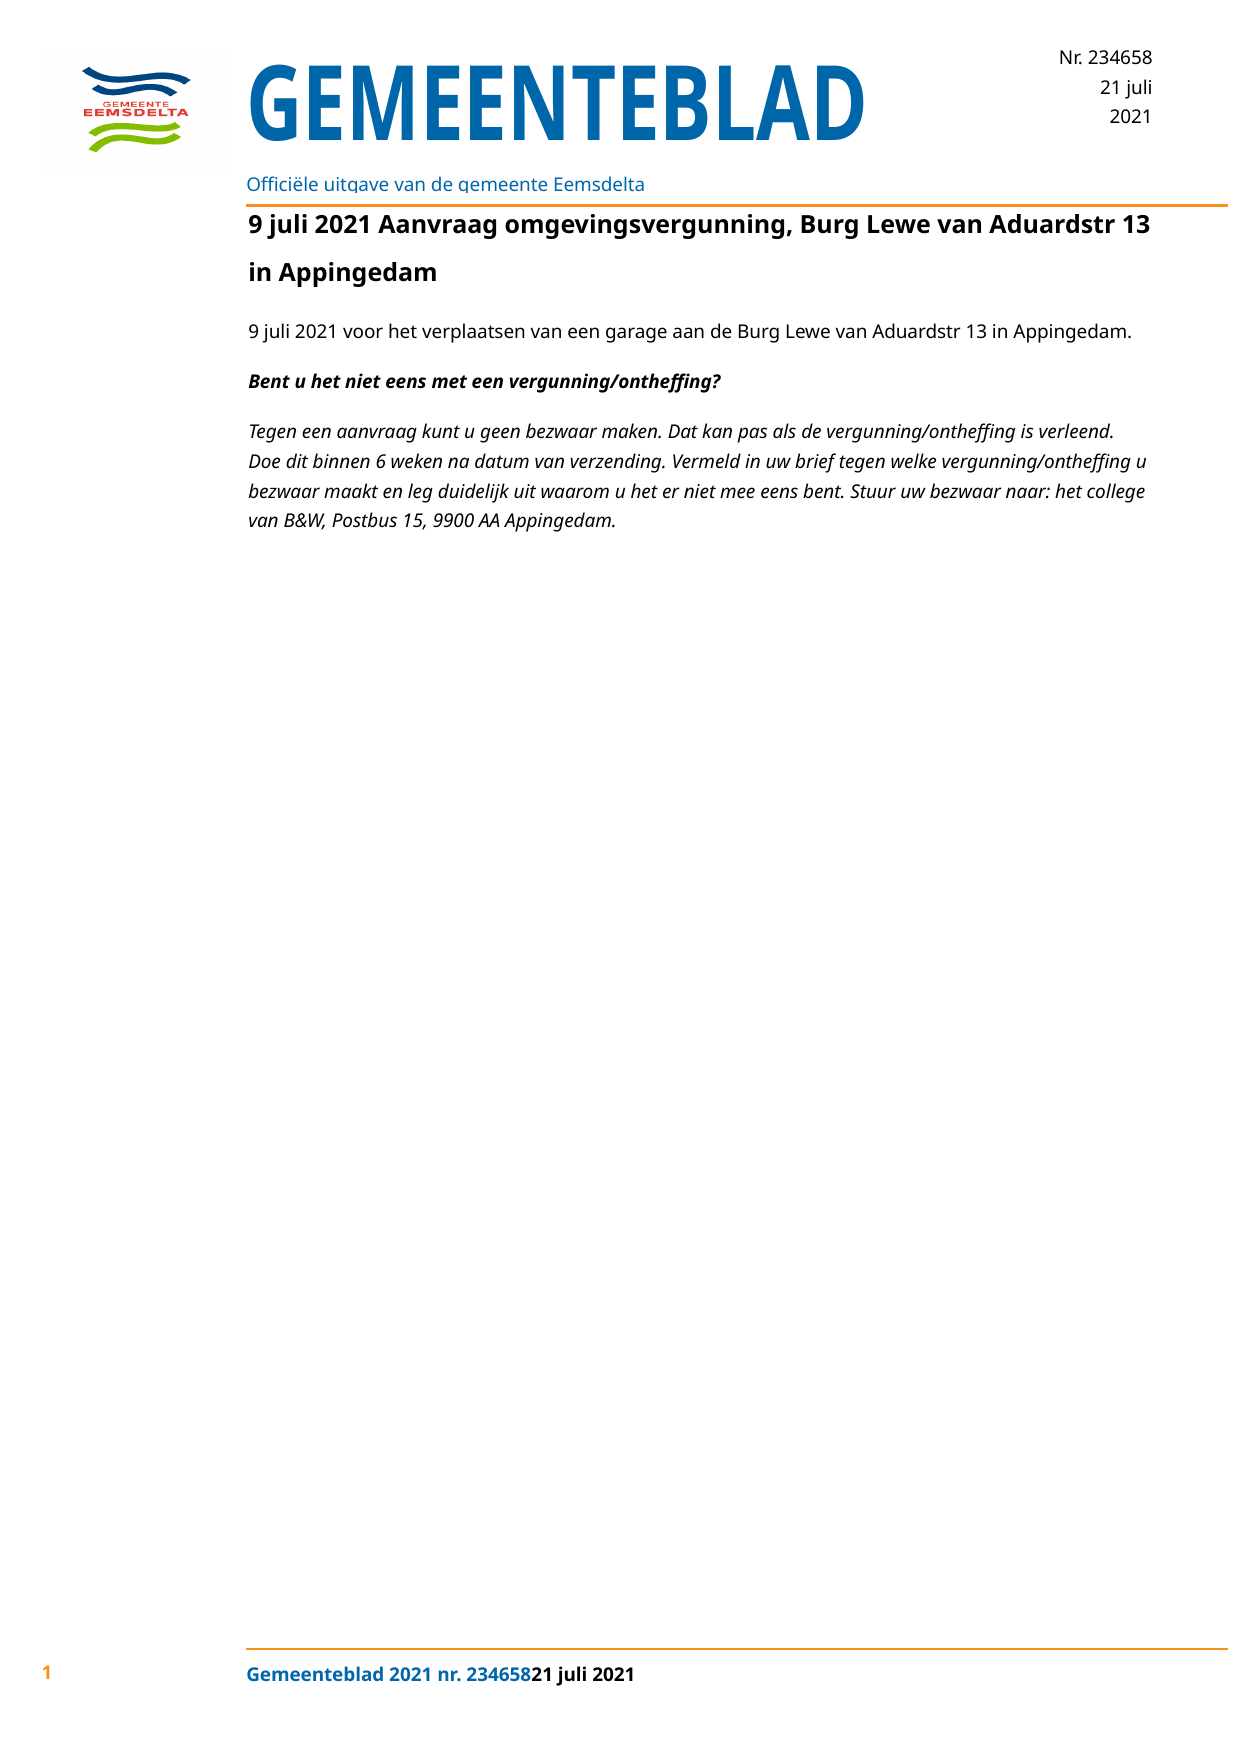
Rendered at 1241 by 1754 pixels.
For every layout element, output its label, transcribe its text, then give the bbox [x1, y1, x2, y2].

picture [41, 47, 231, 172]
text 9 juli 2021 Aanvraag omgevingsvergunning, Burg Lewe van Aduardstr 13 in Appingedam [248, 207, 1152, 288]
text Bent u het niet eens met een vergunning/ontheffing? [248, 368, 1152, 394]
text Tegen een aanvraag kunt u geen bezwaar maken. Dat kan pas als de vergunning/ontheffing is verleend. Doe dit binnen 6 weken na datum van verzending. Vermeld in uw brief tegen welke vergunning/ontheffing u bezwaar maakt en leg duidelijk uit waarom u het er niet mee eens bent. Stuur uw bezwaar naar: het college van B&W, Postbus 15, 9900 AA Appingedam. [248, 419, 1152, 533]
text 9 juli 2021 voor het verplaatsen van een garage aan de Burg Lewe van Aduardstr 13 in Appingedam. [248, 318, 1152, 344]
